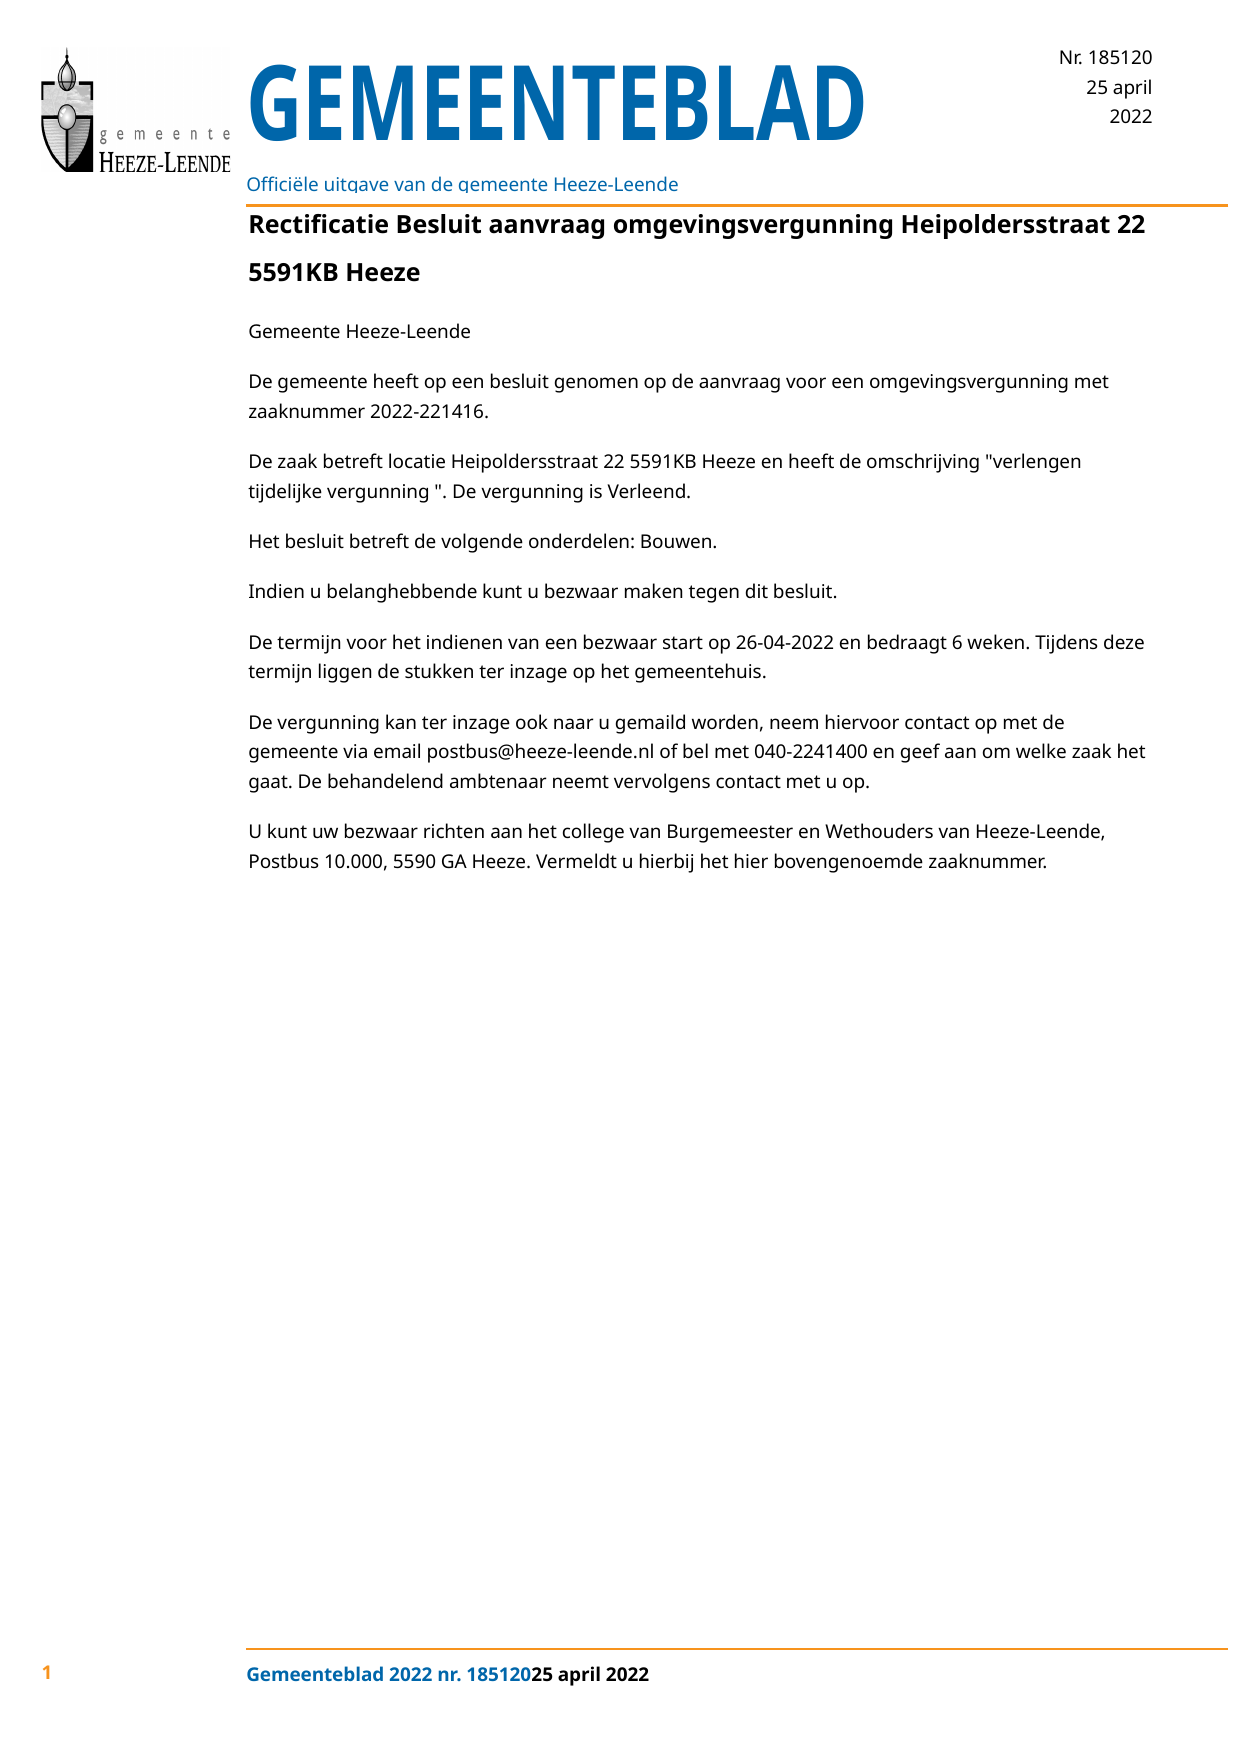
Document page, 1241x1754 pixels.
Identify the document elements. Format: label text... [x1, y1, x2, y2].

text Gemeente Heeze-Leende [248, 318, 1152, 344]
text De gemeente heeft op een besluit genomen op de aanvraag voor een omgevingsvergunning met zaaknummer 2022-221416. [248, 368, 1152, 424]
text Het besluit betreft de volgende onderdelen: Bouwen. [248, 528, 1152, 554]
text Rectificatie Besluit aanvraag omgevingsvergunning Heipoldersstraat 22 5591KB Heeze [248, 207, 1152, 288]
picture [41, 47, 231, 172]
text De zaak betreft locatie Heipoldersstraat 22 5591KB Heeze en heeft de omschrijving "verlengen tijdelijke vergunning ". De vergunning is Verleend. [248, 448, 1152, 504]
text De termijn voor het indienen van een bezwaar start op 26-04-2022 en bedraagt 6 weken. Tijdens deze termijn liggen de stukken ter inzage op het gemeentehuis. [248, 629, 1152, 684]
text U kunt uw bezwaar richten aan het college van Burgemeester en Wethouders van Heeze-Leende, Postbus 10.000, 5590 GA Heeze. Vermeldt u hierbij het hier bovengenoemde zaaknummer. [248, 819, 1152, 874]
text De vergunning kan ter inzage ook naar u gemaild worden, neem hiervoor contact op met de gemeente via email postbus@heeze-leende.nl of bel met 040-2241400 en geef aan om welke zaak het gaat. De behandelend ambtenaar neemt vervolgens contact met u op. [248, 709, 1152, 794]
text Indien u belanghebbende kunt u bezwaar maken tegen dit besluit. [248, 579, 1152, 604]
